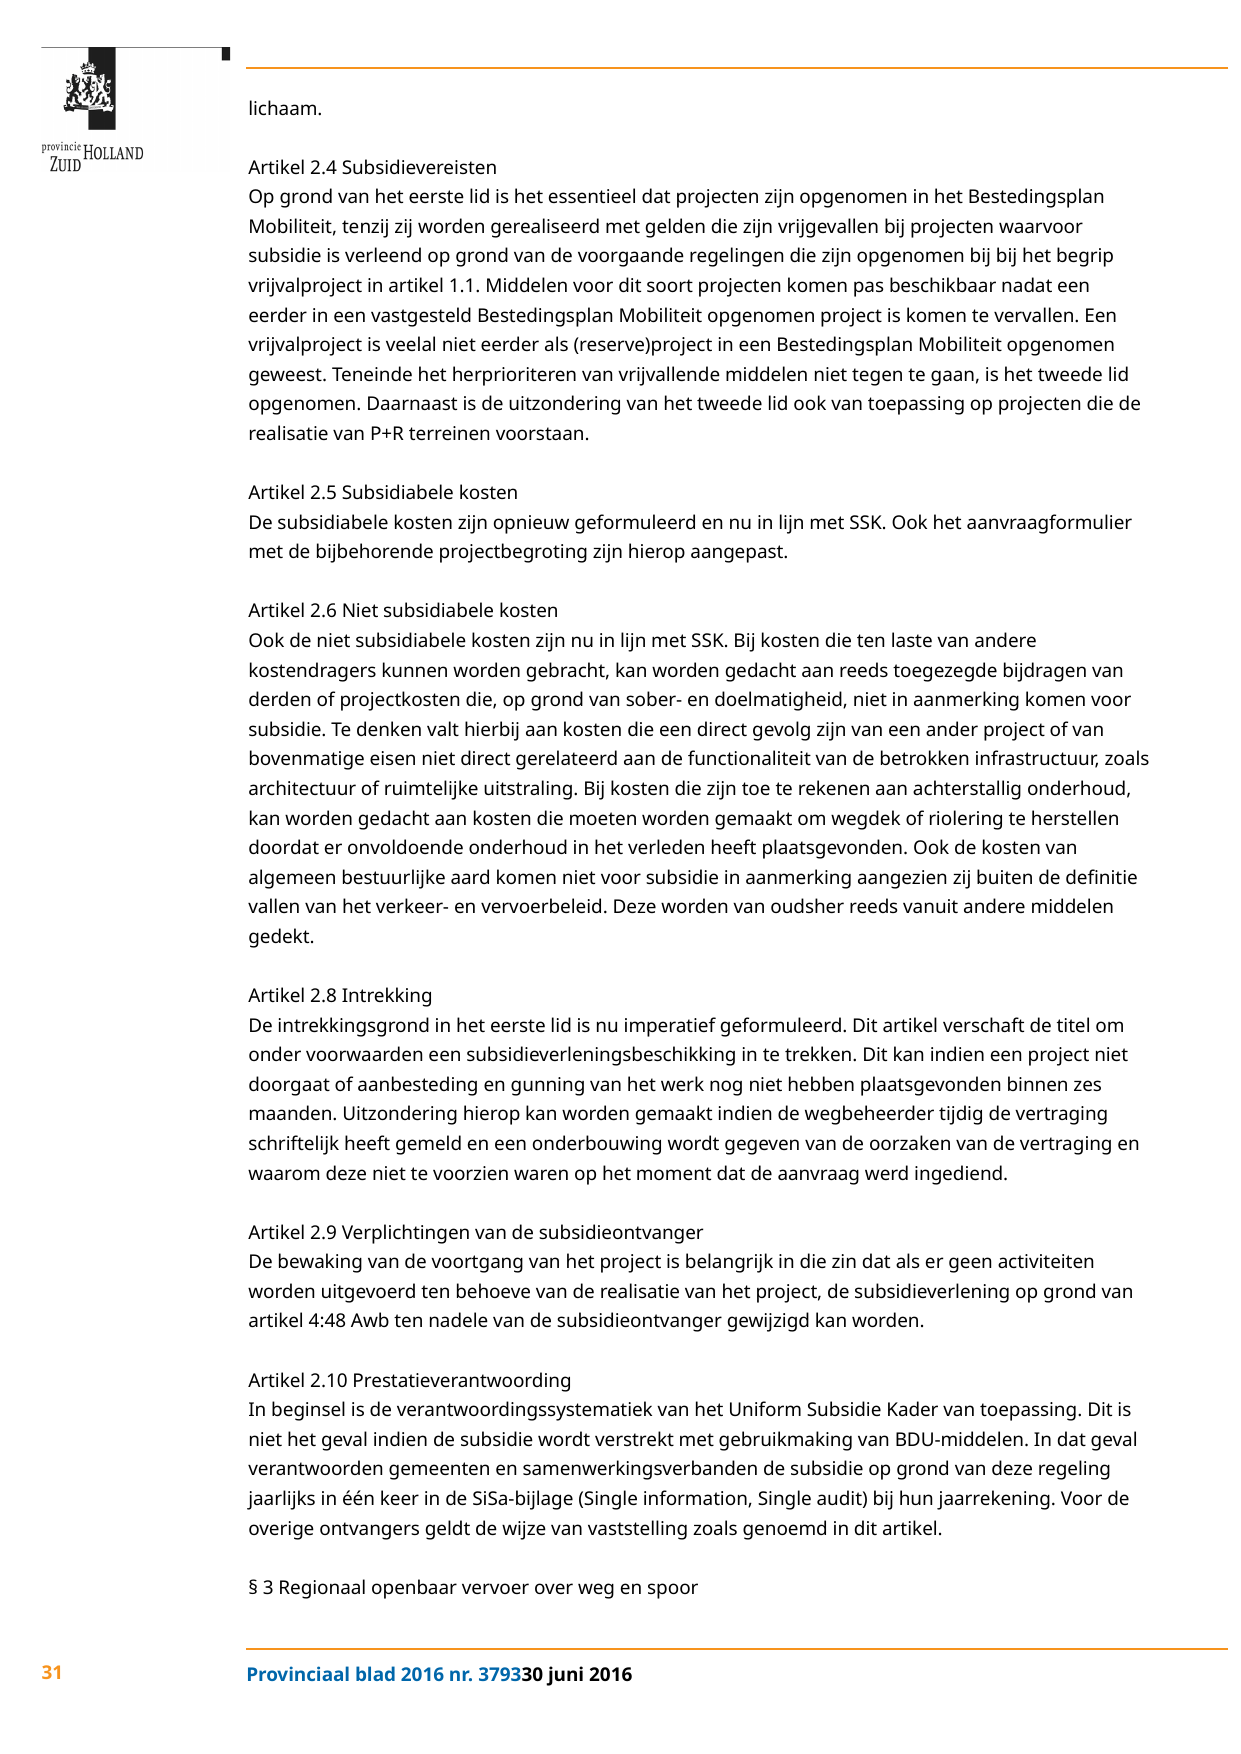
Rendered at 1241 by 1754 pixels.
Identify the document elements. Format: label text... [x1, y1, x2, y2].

text Artikel 2.9 Verplichtingen van de subsidieontvanger [248, 1219, 1152, 1245]
picture [41, 47, 231, 172]
text In beginsel is de verantwoordingssystematiek van het Uniform Subsidie Kader van toepassing. Dit is niet het geval indien de subsidie wordt verstrekt met gebruikmaking van BDU-middelen. In dat geval verantwoorden gemeenten en samenwerkingsverbanden de subsidie op grond van deze regeling jaarlijks in één keer in de SiSa-bijlage (Single information, Single audit) bij hun jaarrekening. Voor de overige ontvangers geldt de wijze van vaststelling zoals genoemd in dit artikel. [248, 1396, 1152, 1541]
text Artikel 2.10 Prestatieverantwoording [248, 1367, 1152, 1393]
text Op grond van het eerste lid is het essentieel dat projecten zijn opgenomen in het Bestedingsplan Mobiliteit, tenzij zij worden gerealiseerd met gelden die zijn vrijgevallen bij projecten waarvoor subsidie is verleend op grond van de voorgaande regelingen die zijn opgenomen bij bij het begrip vrijvalproject in artikel 1.1. Middelen voor dit soort projecten komen pas beschikbaar nadat een eerder in een vastgesteld Bestedingsplan Mobiliteit opgenomen project is komen te vervallen. Een vrijvalproject is veelal niet eerder als (reserve)project in een Bestedingsplan Mobiliteit opgenomen geweest. Teneinde het herprioriteren van vrijvallende middelen niet tegen te gaan, is het tweede lid opgenomen. Daarnaast is de uitzondering van het tweede lid ook van toepassing op projecten die de realisatie van P+R terreinen voorstaan. [248, 183, 1152, 446]
text De subsidiabele kosten zijn opnieuw geformuleerd en nu in lijn met SSK. Ook het aanvraagformulier met de bijbehorende projectbegroting zijn hierop aangepast. [248, 509, 1152, 564]
text De intrekkingsgrond in het eerste lid is nu imperatief geformuleerd. Dit artikel verschaft de titel om onder voorwaarden een subsidieverleningsbeschikking in te trekken. Dit kan indien een project niet doorgaat of aanbesteding en gunning van het werk nog niet hebben plaatsgevonden binnen zes maanden. Uitzondering hierop kan worden gemaakt indien de wegbeheerder tijdig de vertraging schriftelijk heeft gemeld en een onderbouwing wordt gegeven van de oorzaken van de vertraging en waarom deze niet te voorzien waren op het moment dat de aanvraag werd ingediend. [248, 1012, 1152, 1186]
text Artikel 2.5 Subsidiabele kosten [248, 479, 1152, 505]
text Ook de niet subsidiabele kosten zijn nu in lijn met SSK. Bij kosten die ten laste van andere kostendragers kunnen worden gebracht, kan worden gedacht aan reeds toegezegde bijdragen van derden of projectkosten die, op grond van sober- en doelmatigheid, niet in aanmerking komen voor subsidie. Te denken valt hierbij aan kosten die een direct gevolg zijn van een ander project of van bovenmatige eisen niet direct gerelateerd aan de functionaliteit van de betrokken infrastructuur, zoals architectuur of ruimtelijke uitstraling. Bij kosten die zijn toe te rekenen aan achterstallig onderhoud, kan worden gedacht aan kosten die moeten worden gemaakt om wegdek of riolering te herstellen doordat er onvoldoende onderhoud in het verleden heeft plaatsgevonden. Ook de kosten van algemeen bestuurlijke aard komen niet voor subsidie in aanmerking aangezien zij buiten de definitie vallen van het verkeer- en vervoerbeleid. Deze worden van oudsher reeds vanuit andere middelen gedekt. [248, 627, 1152, 949]
text Artikel 2.4 Subsidievereisten [248, 154, 1152, 180]
text De bewaking van de voortgang van het project is belangrijk in die zin dat als er geen activiteiten worden uitgevoerd ten behoeve van de realisatie van het project, de subsidieverlening op grond van artikel 4:48 Awb ten nadele van de subsidieontvanger gewijzigd kan worden. [248, 1248, 1152, 1333]
text Artikel 2.8 Intrekking [248, 982, 1152, 1008]
text lichaam. [248, 95, 1152, 121]
text Artikel 2.6 Niet subsidiabele kosten [248, 598, 1152, 623]
text § 3 Regionaal openbaar vervoer over weg en spoor [248, 1574, 1152, 1600]
